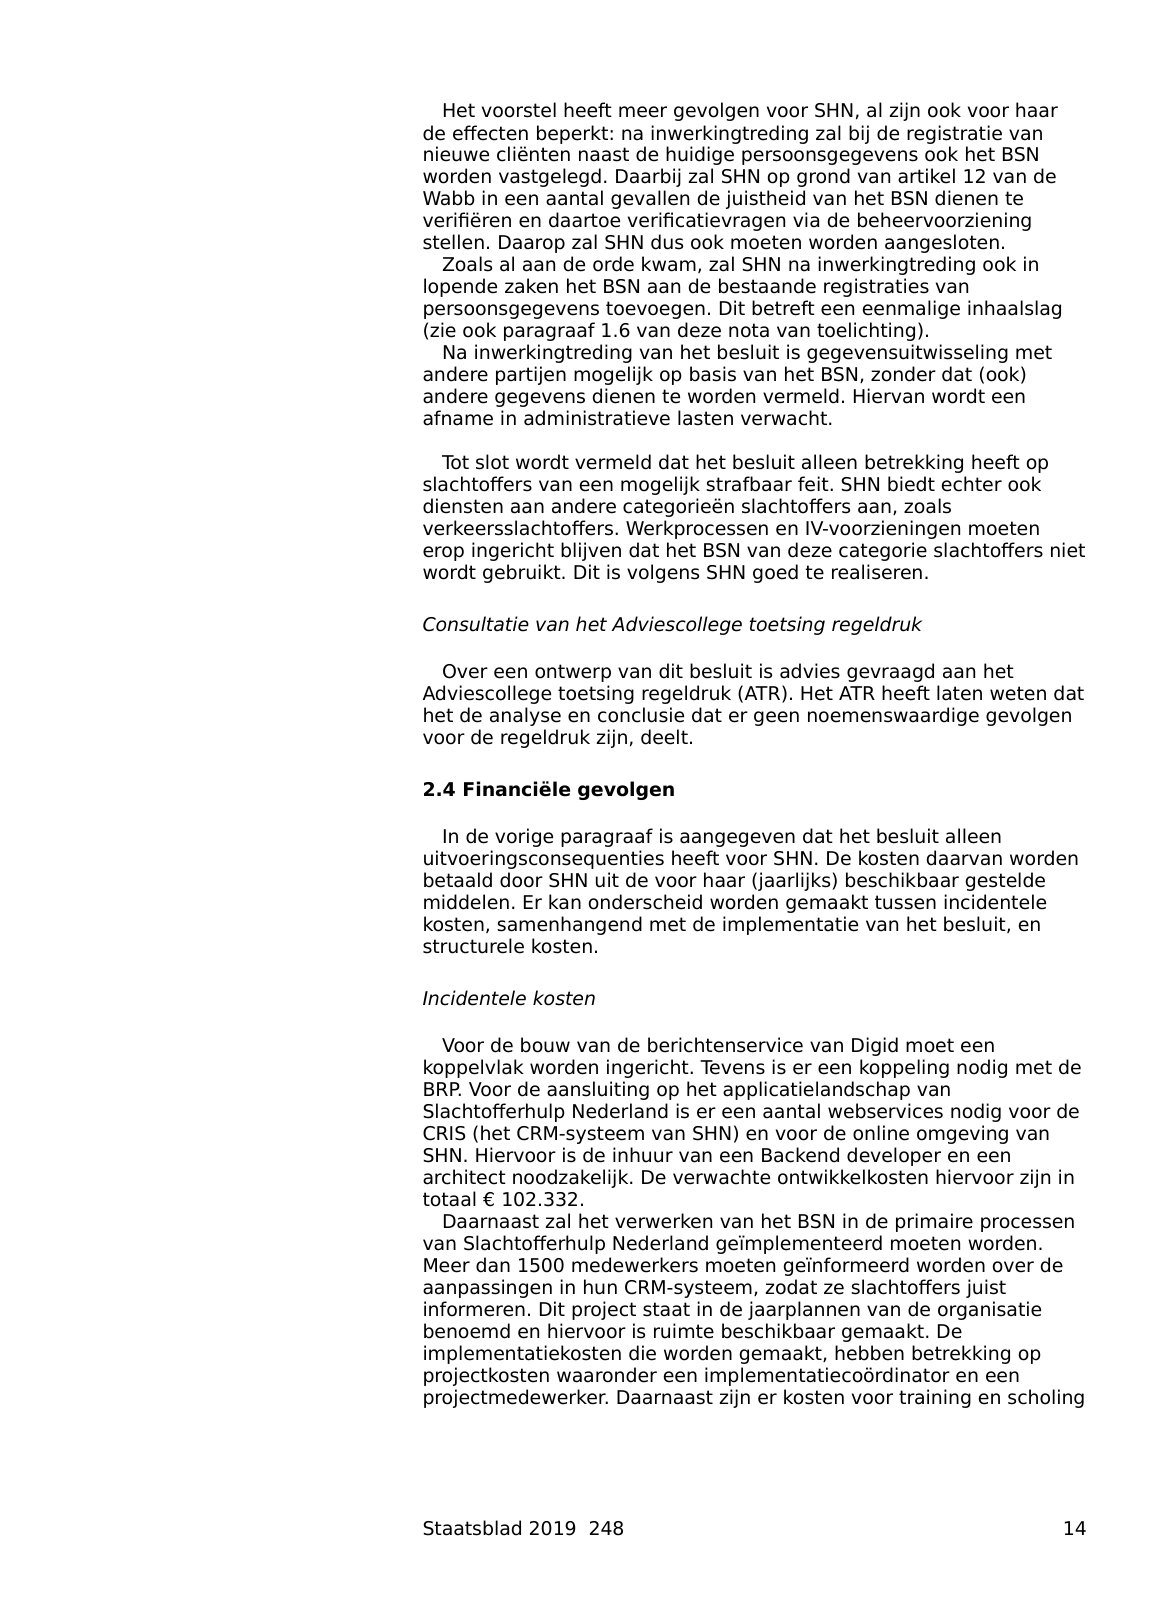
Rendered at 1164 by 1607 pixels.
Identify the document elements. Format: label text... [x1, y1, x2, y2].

subtitle Incidentele kosten [422, 988, 1087, 1010]
subtitle 2.4 Financiële gevolgen [422, 779, 1087, 801]
text Voor de bouw van de berichtenservice van Digid moet een koppelvlak worden ingericht. Tevens is er een koppeling nodig met de BRP. Voor de aansluiting op het applicatielandschap van Slachtofferhulp Nederland is er een aantal webservices nodig voor de CRIS (het CRM-systeem van SHN) en voor de online omgeving van SHN. Hiervoor is de inhuur van een Backend developer en een architect noodzakelijk. De verwachte ontwikkelkosten hiervoor zijn in totaal € 102.332. [422, 1035, 1087, 1211]
subtitle Consultatie van het Adviescollege toetsing regeldruk [422, 614, 1087, 636]
text Daarnaast zal het verwerken van het BSN in de primaire processen van Slachtofferhulp Nederland geïmplementeerd moeten worden. Meer dan 1500 medewerkers moeten geïnformeerd worden over de aanpassingen in hun CRM-systeem, zodat ze slachtoffers juist informeren. Dit project staat in de jaarplannen van de organisatie benoemd en hiervoor is ruimte beschikbaar gemaakt. De implementatiekosten die worden gemaakt, hebben betrekking op projectkosten waaronder een implementatiecoördinator en een projectmedewerker. Daarnaast zijn er kosten voor training en scholing [422, 1211, 1087, 1408]
text Zoals al aan de orde kwam, zal SHN na inwerkingtreding ook in lopende zaken het BSN aan de bestaande registraties van persoonsgegevens toevoegen. Dit betreft een eenmalige inhaalslag (zie ook paragraaf 1.6 van deze nota van toelichting). [422, 254, 1087, 342]
text Het voorstel heeft meer gevolgen voor SHN, al zijn ook voor haar de effecten beperkt: na inwerkingtreding zal bij de registratie van nieuwe cliënten naast de huidige persoonsgegevens ook het BSN worden vastgelegd. Daarbij zal SHN op grond van artikel 12 van de Wabb in een aantal gevallen de juistheid van het BSN dienen te verifiëren en daartoe verificatievragen via de beheervoorziening stellen. Daarop zal SHN dus ook moeten worden aangesloten. [422, 100, 1087, 254]
text In de vorige paragraaf is aangegeven dat het besluit alleen uitvoeringsconsequenties heeft voor SHN. De kosten daarvan worden betaald door SHN uit de voor haar (jaarlijks) beschikbaar gestelde middelen. Er kan onderscheid worden gemaakt tussen incidentele kosten, samenhangend met de implementatie van het besluit, en structurele kosten. [422, 826, 1087, 958]
text Over een ontwerp van dit besluit is advies gevraagd aan het Adviescollege toetsing regeldruk (ATR). Het ATR heeft laten weten dat het de analyse en conclusie dat er geen noemenswaardige gevolgen voor de regeldruk zijn, deelt. [422, 661, 1087, 749]
text Na inwerkingtreding van het besluit is gegevensuitwisseling met andere partijen mogelijk op basis van het BSN, zonder dat (ook) andere gegevens dienen te worden vermeld. Hiervan wordt een afname in administratieve lasten verwacht. [422, 342, 1087, 430]
text Tot slot wordt vermeld dat het besluit alleen betrekking heeft op slachtoffers van een mogelijk strafbaar feit. SHN biedt echter ook diensten aan andere categorieën slachtoffers aan, zoals verkeersslachtoffers. Werkprocessen en IV-voorzieningen moeten erop ingericht blijven dat het BSN van deze categorie slachtoffers niet wordt gebruikt. Dit is volgens SHN goed te realiseren. [422, 452, 1087, 584]
